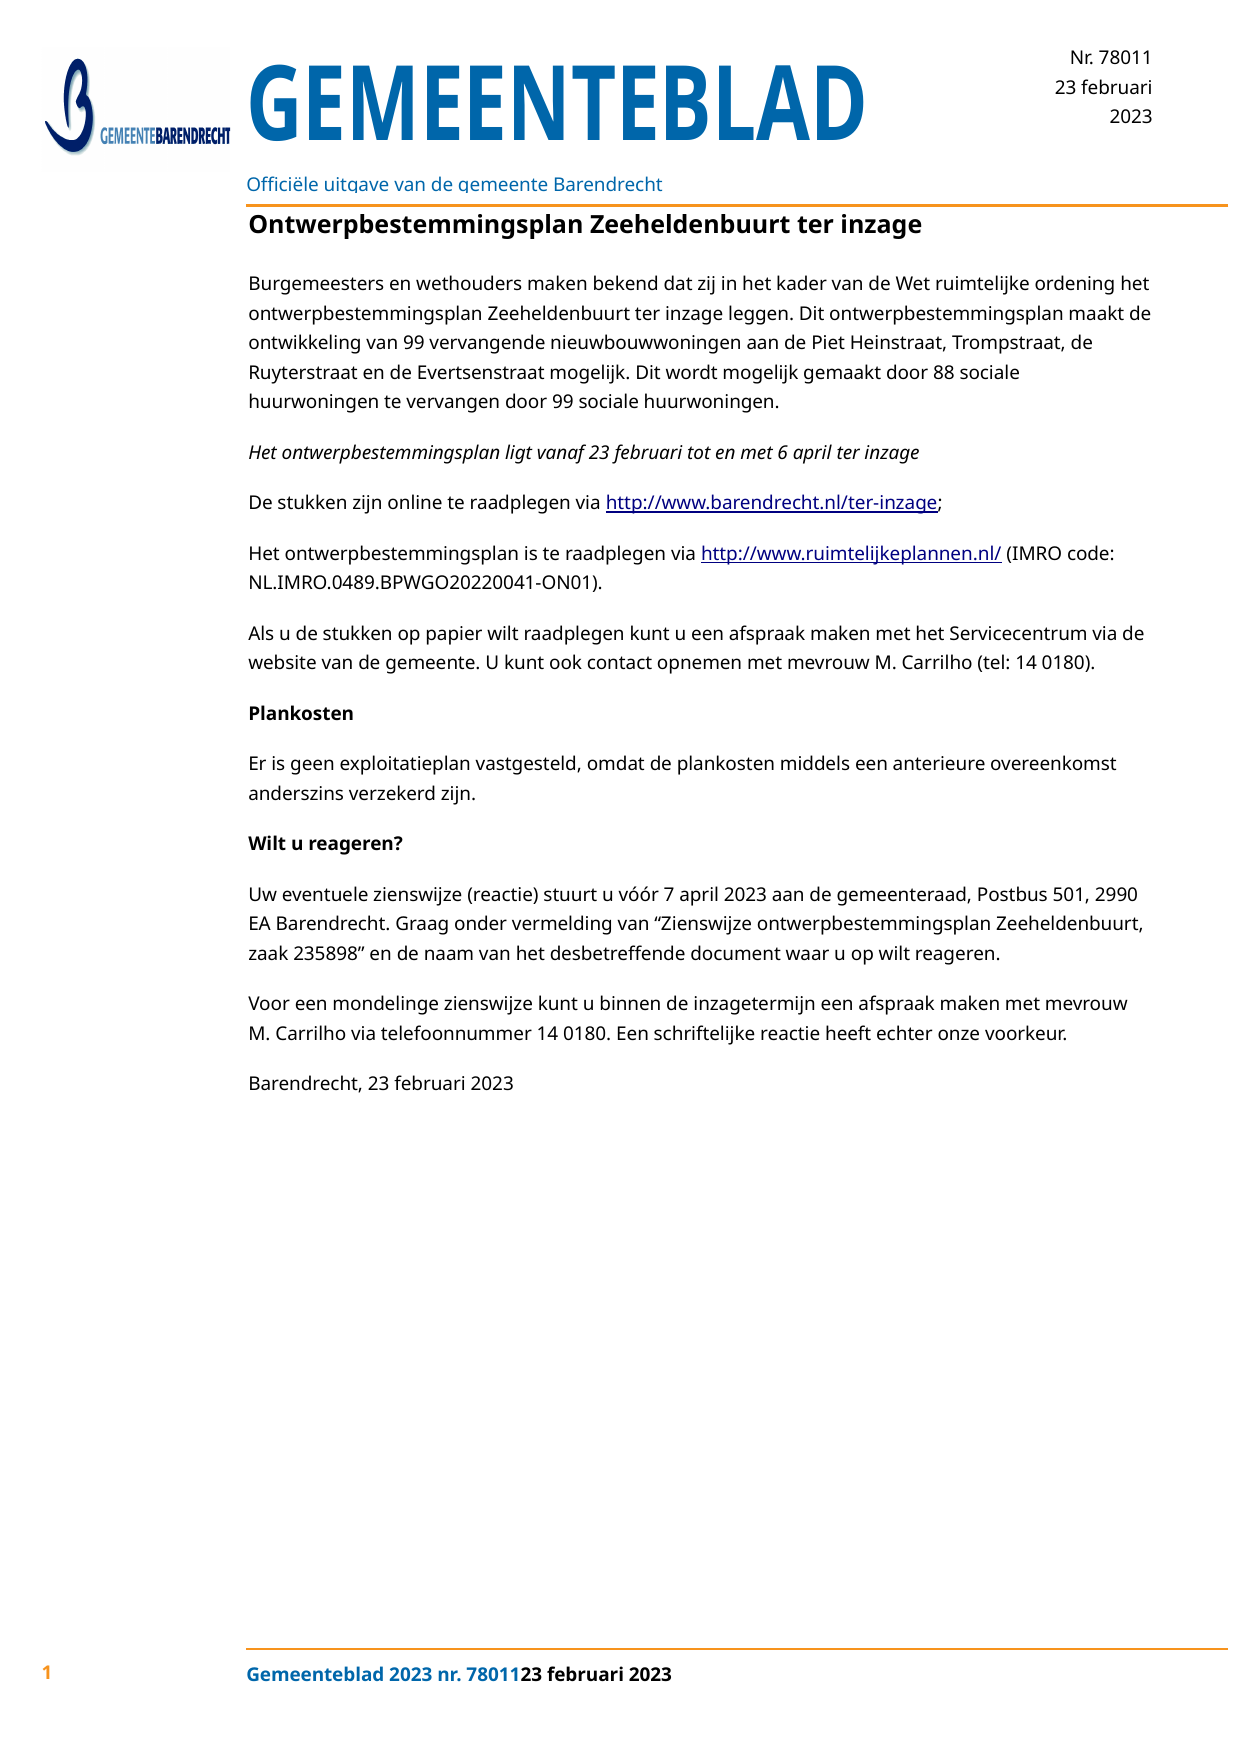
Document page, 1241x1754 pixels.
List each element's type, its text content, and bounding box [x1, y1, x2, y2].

text Het ontwerpbestemmingsplan ligt vanaf 23 februari tot en met 6 april ter inzage [248, 439, 1152, 465]
text De stukken zijn online te raadplegen via http://www.barendrecht.nl/ter-inzage; [248, 489, 1152, 515]
text Het ontwerpbestemmingsplan is te raadplegen via http://www.ruimtelijkeplannen.nl/ (IMRO code: NL.IMRO.0489.BPWGO20220041-ON01). [248, 540, 1152, 595]
text Plankosten [248, 700, 1152, 726]
text Voor een mondelinge zienswijze kunt u binnen de inzagetermijn een afspraak maken met mevrouw M. Carrilho via telefoonnummer 14 0180. Een schriftelijke reactie heeft echter onze voorkeur. [248, 990, 1152, 1046]
picture [41, 47, 231, 172]
text Burgemeesters en wethouders maken bekend dat zij in het kader van de Wet ruimtelijke ordening het ontwerpbestemmingsplan Zeeheldenbuurt ter inzage leggen. Dit ontwerpbestemmingsplan maakt de ontwikkeling van 99 vervangende nieuwbouwwoningen aan de Piet Heinstraat, Trompstraat, de Ruyterstraat en de Evertsenstraat mogelijk. Dit wordt mogelijk gemaakt door 88 sociale huurwoningen te vervangen door 99 sociale huurwoningen. [248, 270, 1152, 414]
text Wilt u reageren? [248, 830, 1152, 856]
text Er is geen exploitatieplan vastgesteld, omdat de plankosten middels een anterieure overeenkomst anderszins verzekerd zijn. [248, 750, 1152, 806]
text Barendrecht, 23 februari 2023 [248, 1070, 1152, 1096]
text Ontwerpbestemmingsplan Zeeheldenbuurt ter inzage [248, 207, 1152, 241]
text Uw eventuele zienswijze (reactie) stuurt u vóór 7 april 2023 aan de gemeenteraad, Postbus 501, 2990 EA Barendrecht. Graag onder vermelding van “Zienswijze ontwerpbestemmingsplan Zeeheldenbuurt, zaak 235898” en de naam van het desbetreffende document waar u op wilt reageren. [248, 881, 1152, 966]
text Als u de stukken op papier wilt raadplegen kunt u een afspraak maken met het Servicecentrum via de website van de gemeente. U kunt ook contact opnemen met mevrouw M. Carrilho (tel: 14 0180). [248, 620, 1152, 675]
